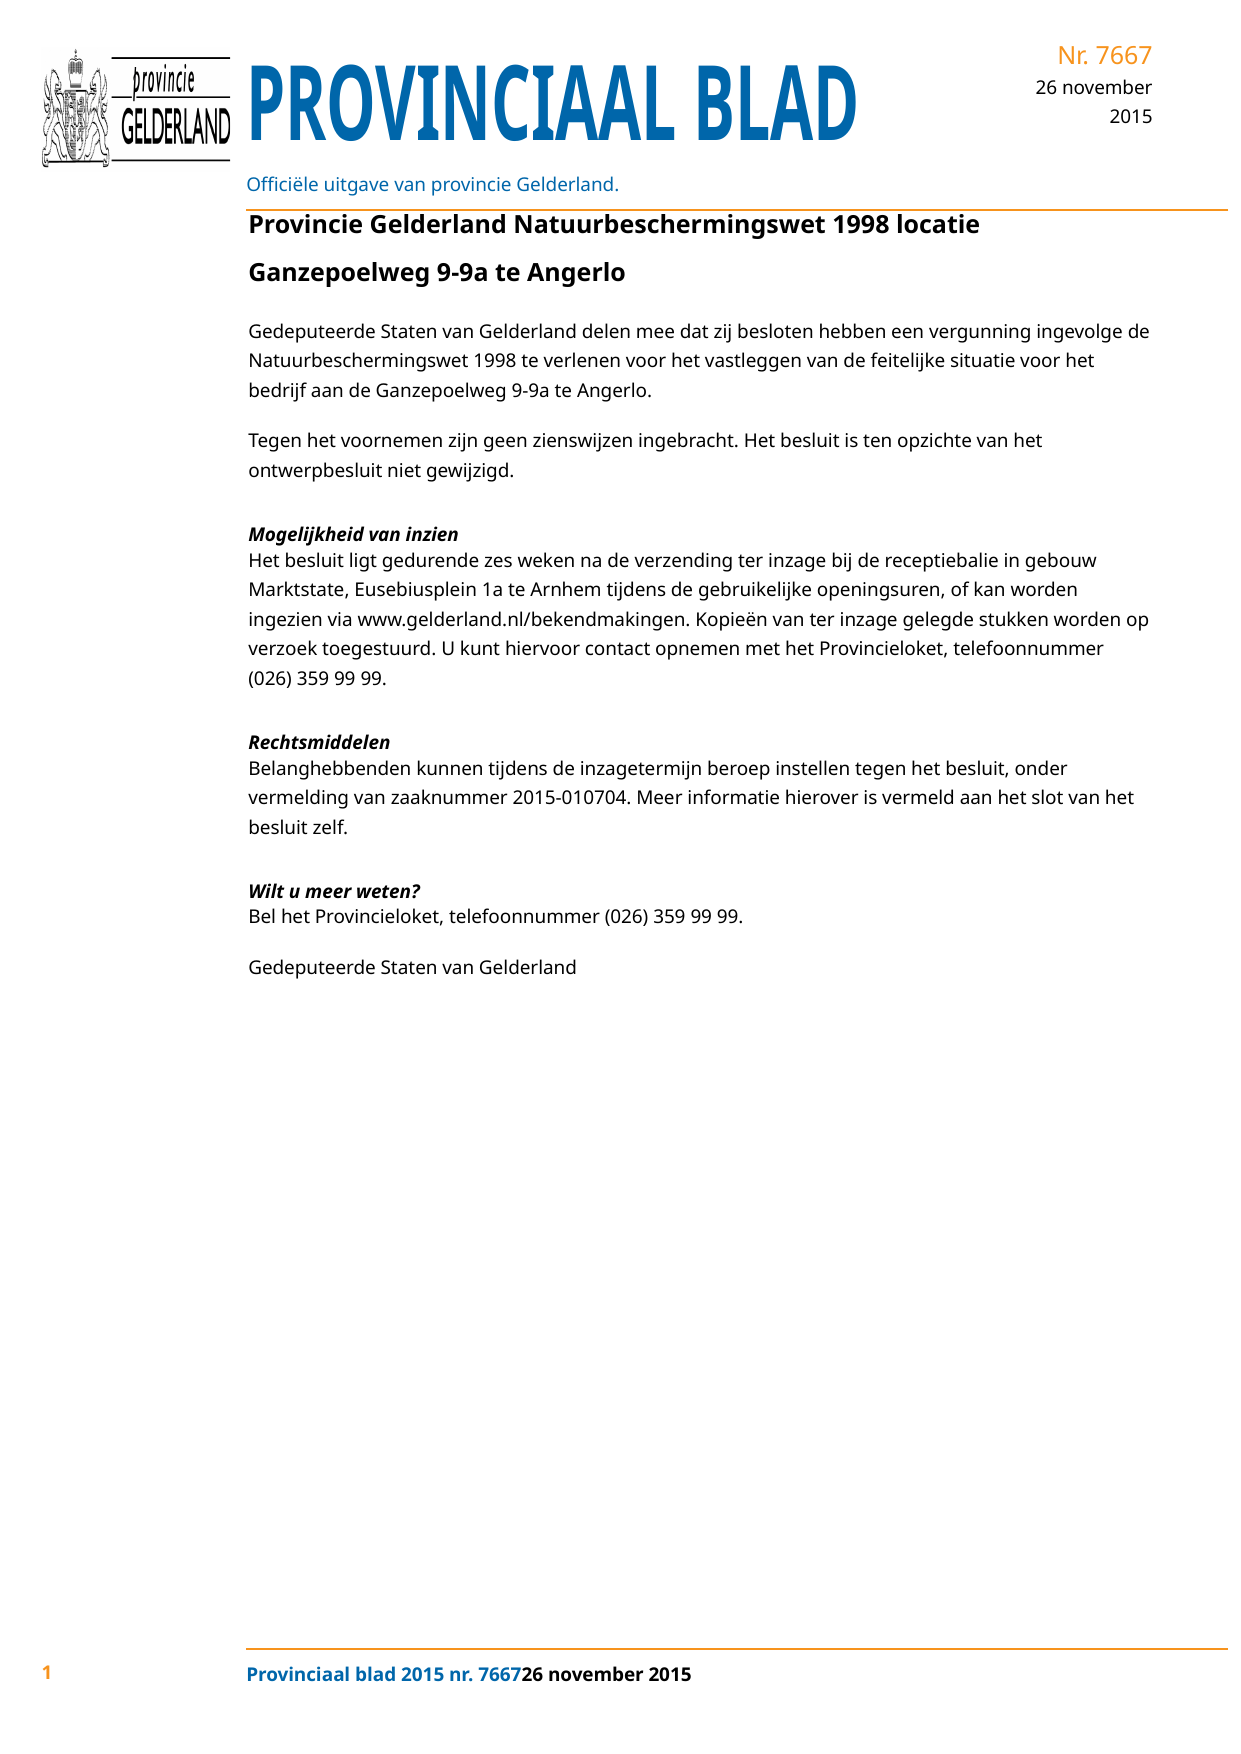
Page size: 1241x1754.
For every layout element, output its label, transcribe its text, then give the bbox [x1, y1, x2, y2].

text Wilt u meer weten? [248, 878, 1152, 904]
text Het besluit ligt gedurende zes weken na de verzending ter inzage bij de receptiebalie in gebouw Marktstate, Eusebiusplein 1a te Arnhem tijdens de gebruikelijke openingsuren, of kan worden ingezien via www.gelderland.nl/bekendmakingen. Kopieën van ter inzage gelegde stukken worden op verzoek toegestuurd. U kunt hiervoor contact opnemen met het Provincieloket, telefoonnummer (026) 359 99 99. [248, 547, 1152, 691]
text Tegen het voornemen zijn geen zienswijzen ingebracht. Het besluit is ten opzichte van het ontwerpbesluit niet gewijzigd. [248, 427, 1152, 483]
text Rechtsmiddelen [248, 729, 1152, 755]
text Bel het Provincieloket, telefoonnummer (026) 359 99 99. [248, 904, 1152, 929]
text Provincie Gelderland Natuurbeschermingswet 1998 locatie Ganzepoelweg 9-9a te Angerlo [248, 211, 1152, 288]
text Gedeputeerde Staten van Gelderland [248, 954, 1152, 980]
text Mogelijkheid van inzien [248, 521, 1152, 547]
picture [41, 47, 231, 172]
text Belanghebbenden kunnen tijdens de inzagetermijn beroep instellen tegen het besluit, onder vermelding van zaaknummer 2015-010704. Meer informatie hierover is vermeld aan het slot van het besluit zelf. [248, 755, 1152, 840]
text Gedeputeerde Staten van Gelderland delen mee dat zij besloten hebben een vergunning ingevolge de Natuurbeschermingswet 1998 te verlenen voor het vastleggen van de feitelijke situatie voor het bedrijf aan de Ganzepoelweg 9-9a te Angerlo. [248, 318, 1152, 403]
